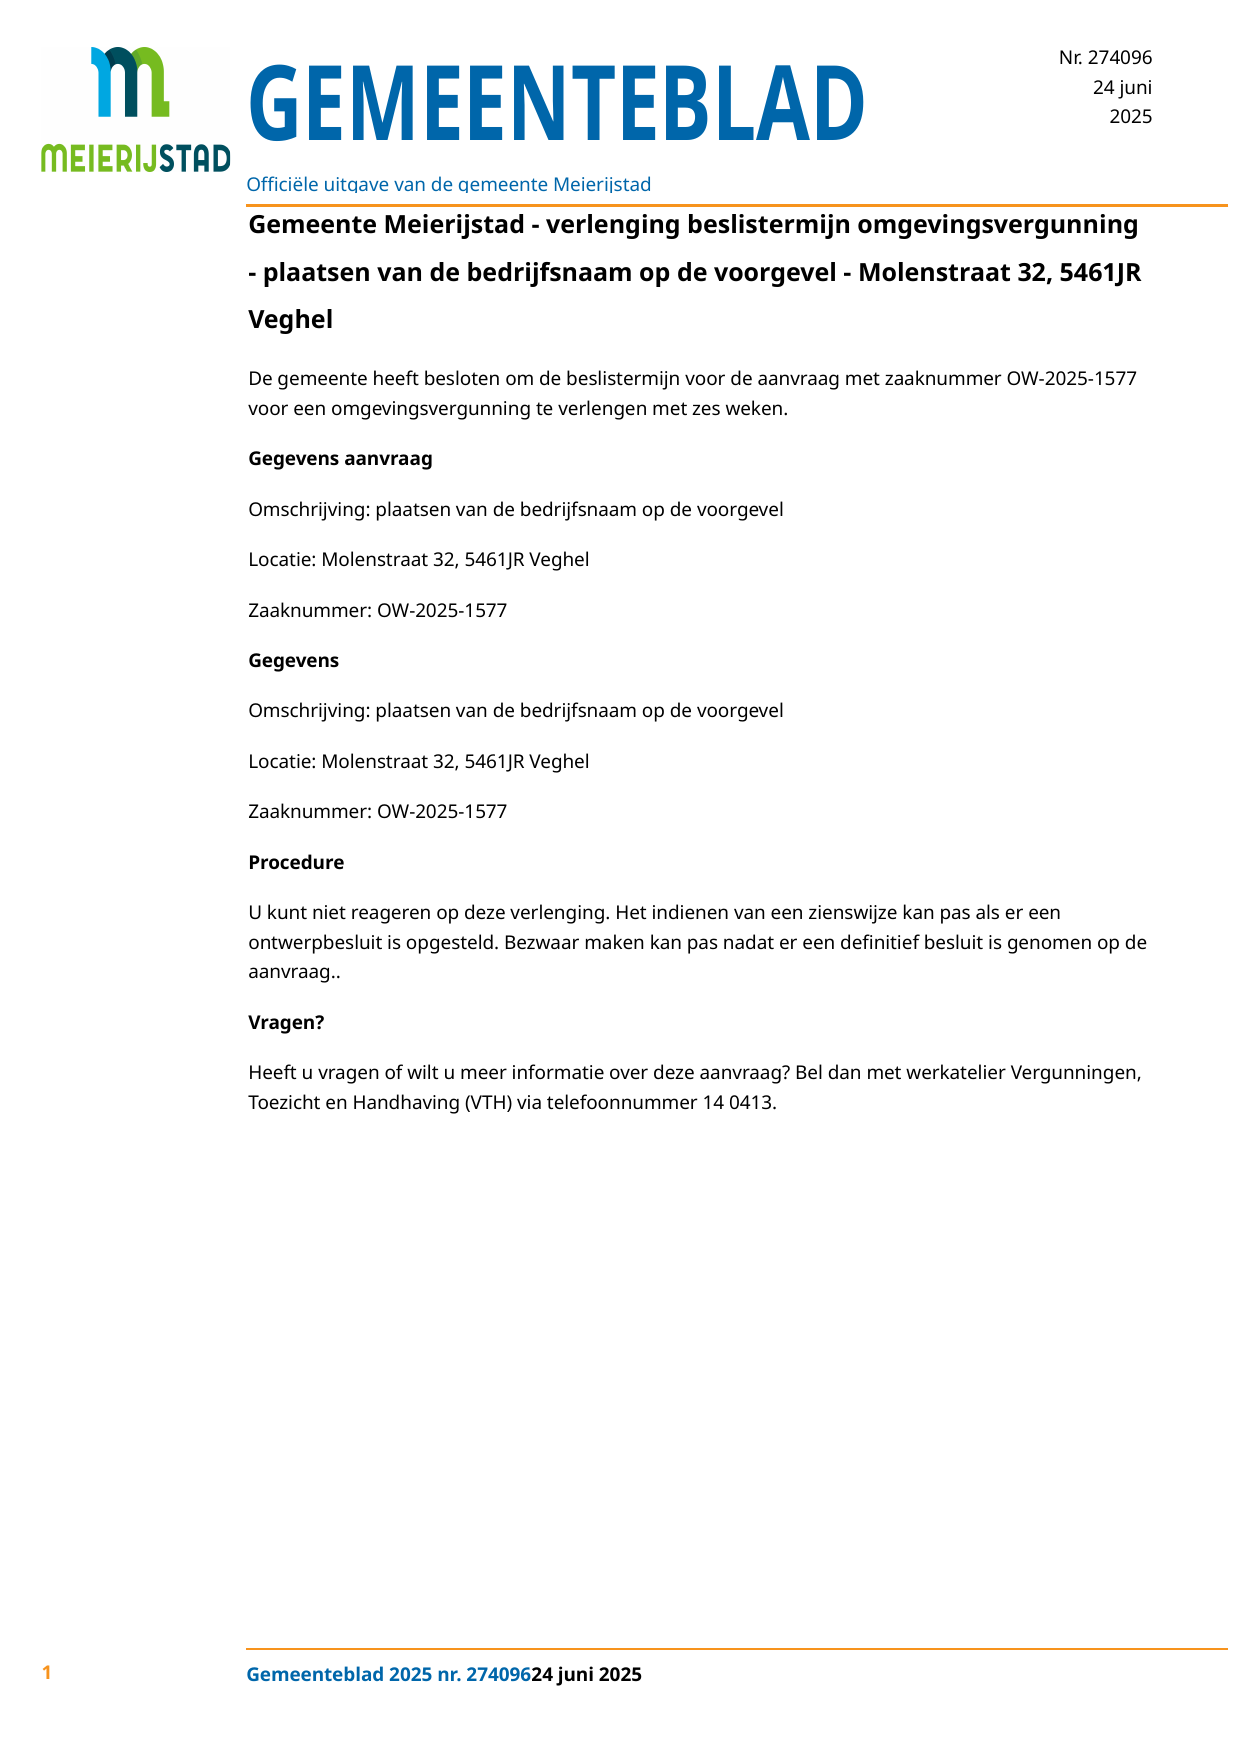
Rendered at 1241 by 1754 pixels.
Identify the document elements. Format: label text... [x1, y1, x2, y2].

text De gemeente heeft besloten om de beslistermijn voor de aanvraag met zaaknummer OW-2025-1577 voor een omgevingsvergunning te verlengen met zes weken. [248, 366, 1152, 421]
text Omschrijving: plaatsen van de bedrijfsnaam op de voorgevel [248, 496, 1152, 522]
text Omschrijving: plaatsen van de bedrijfsnaam op de voorgevel [248, 698, 1152, 723]
text Gegevens [248, 647, 1152, 673]
text Vragen? [248, 1009, 1152, 1034]
text U kunt niet reageren op deze verlenging. Het indienen van een zienswijze kan pas als er een ontwerpbesluit is opgesteld. Bezwaar maken kan pas nadat er een definitief besluit is genomen op de aanvraag.. [248, 899, 1152, 984]
text Zaaknummer: OW-2025-1577 [248, 798, 1152, 824]
text Zaaknummer: OW-2025-1577 [248, 597, 1152, 622]
text Gegevens aanvraag [248, 446, 1152, 471]
text Locatie: Molenstraat 32, 5461JR Veghel [248, 546, 1152, 572]
text Procedure [248, 849, 1152, 874]
text Gemeente Meierijstad - verlenging beslistermijn omgevingsvergunning - plaatsen van de bedrijfsnaam op de voorgevel - Molenstraat 32, 5461JR Veghel [248, 207, 1152, 336]
text Heeft u vragen of wilt u meer informatie over deze aanvraag? Bel dan met werkatelier Vergunningen, Toezicht en Handhaving (VTH) via telefoonnummer 14 0413. [248, 1059, 1152, 1114]
picture [41, 47, 231, 172]
text Locatie: Molenstraat 32, 5461JR Veghel [248, 748, 1152, 774]
